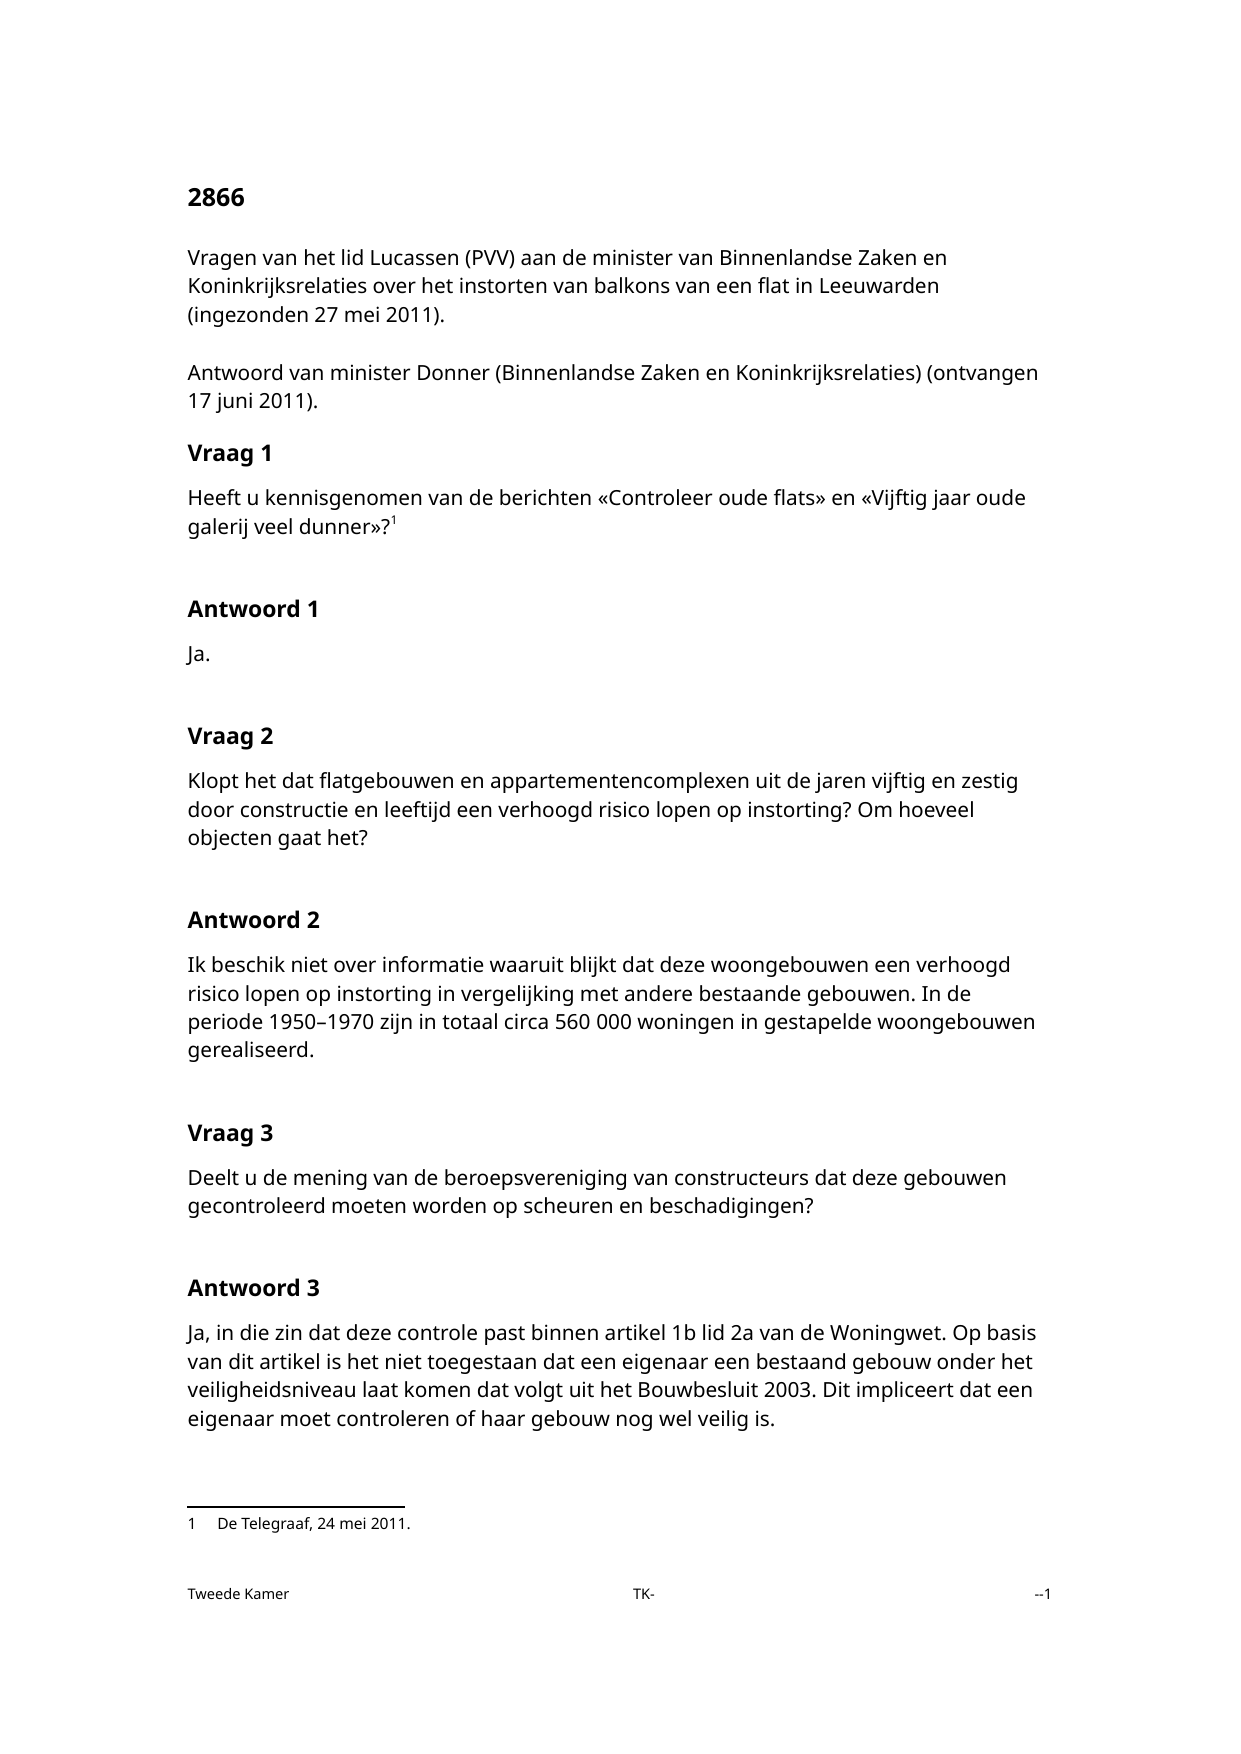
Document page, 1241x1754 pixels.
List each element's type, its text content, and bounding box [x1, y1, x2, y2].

subtitle Antwoord 2 [187, 904, 1053, 935]
text 2866 [187, 179, 1053, 213]
text Vragen van het lid Lucassen (PVV) aan de minister van Binnenlandse Zaken en Koninkrijksrelaties over het instorten van balkons van een flat in Leeuwarden (ingezonden 27 mei 2011). [187, 243, 1053, 328]
text Ik beschik niet over informatie waaruit blijkt dat deze woongebouwen een verhoogd risico lopen op instorting in vergelijking met andere bestaande gebouwen. In de periode 1950–1970 zijn in totaal circa 560 000 woningen in gestapelde woongebouwen gerealiseerd. [187, 950, 1053, 1064]
subtitle Vraag 1 [187, 437, 1053, 468]
subtitle Vraag 3 [187, 1117, 1053, 1148]
text De Telegraaf, 24 mei 2011. [187, 1506, 1053, 1534]
text Antwoord van minister Donner (Binnenlandse Zaken en Koninkrijksrelaties) (ontvangen 17 juni 2011). [187, 358, 1053, 415]
subtitle Antwoord 1 [187, 593, 1053, 624]
text Klopt het dat flatgebouwen en appartementencomplexen uit de jaren vijftig en zestig door constructie en leeftijd een verhoogd risico lopen op instorting? Om hoeveel objecten gaat het? [187, 766, 1053, 852]
text Heeft u kennisgenomen van de berichten «Controleer oude flats» en «Vijftig jaar oude galerij veel dunner»? [187, 483, 1053, 540]
text Ja, in die zin dat deze controle past binnen artikel 1b lid 2a van de Woningwet. Op basis van dit artikel is het niet toegestaan dat een eigenaar een bestaand gebouw onder het veiligheidsniveau laat komen dat volgt uit het Bouwbesluit 2003. Dit impliceert dat een eigenaar moet controleren of haar gebouw nog wel veilig is. [187, 1318, 1053, 1432]
subtitle Antwoord 3 [187, 1272, 1053, 1303]
text Ja. [187, 639, 1053, 667]
text Deelt u de mening van de beroepsvereniging van constructeurs dat deze gebouwen gecontroleerd moeten worden op scheuren en beschadigingen? [187, 1163, 1053, 1220]
subtitle Vraag 2 [187, 720, 1053, 751]
